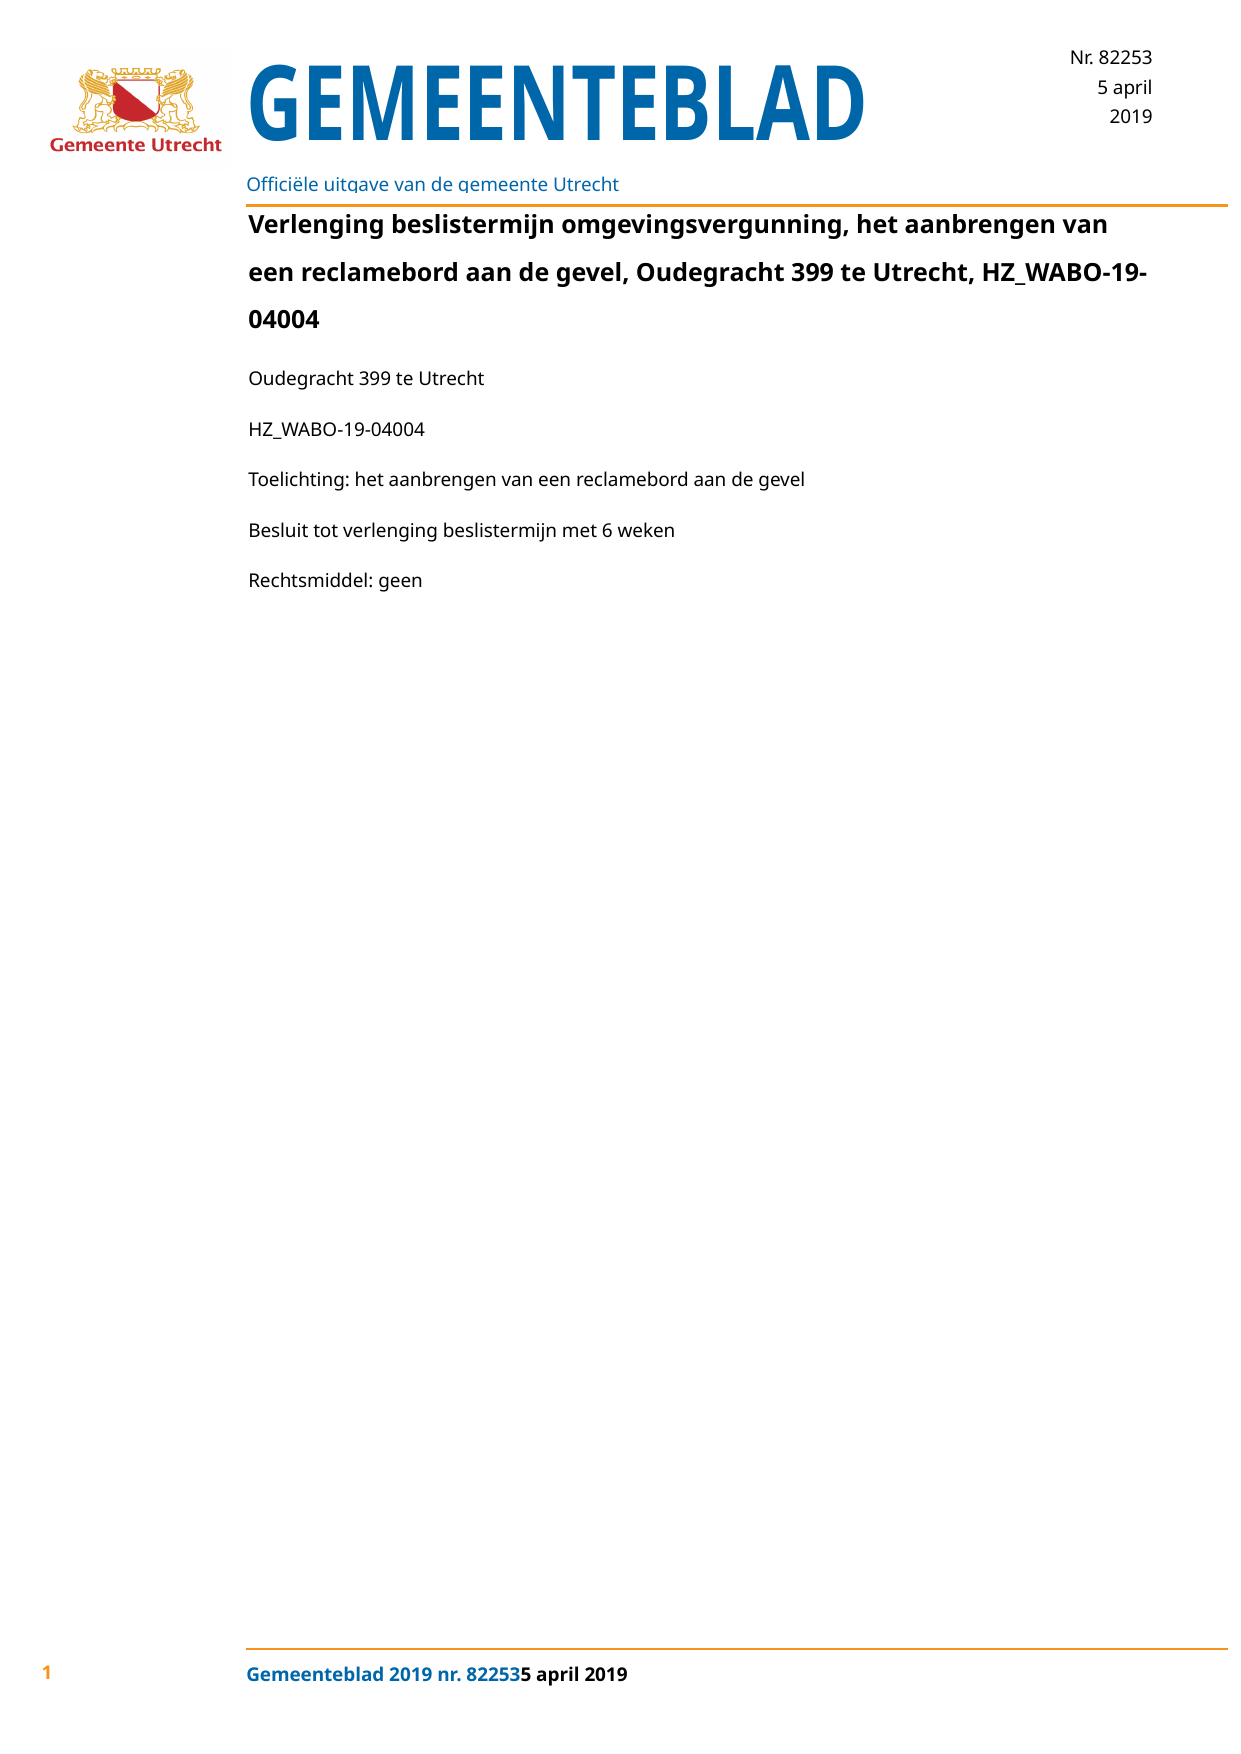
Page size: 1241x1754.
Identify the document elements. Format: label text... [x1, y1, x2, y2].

text Toelichting: het aanbrengen van een reclamebord aan de gevel [248, 466, 1152, 492]
text Besluit tot verlenging beslistermijn met 6 weken [248, 517, 1152, 542]
text Rechtsmiddel: geen [248, 567, 1152, 593]
picture [41, 47, 231, 172]
text Oudegracht 399 te Utrecht [248, 366, 1152, 391]
text HZ_WABO-19-04004 [248, 416, 1152, 442]
text Verlenging beslistermijn omgevingsvergunning, het aanbrengen van een reclamebord aan de gevel, Oudegracht 399 te Utrecht, HZ_WABO-19-04004 [248, 207, 1152, 336]
